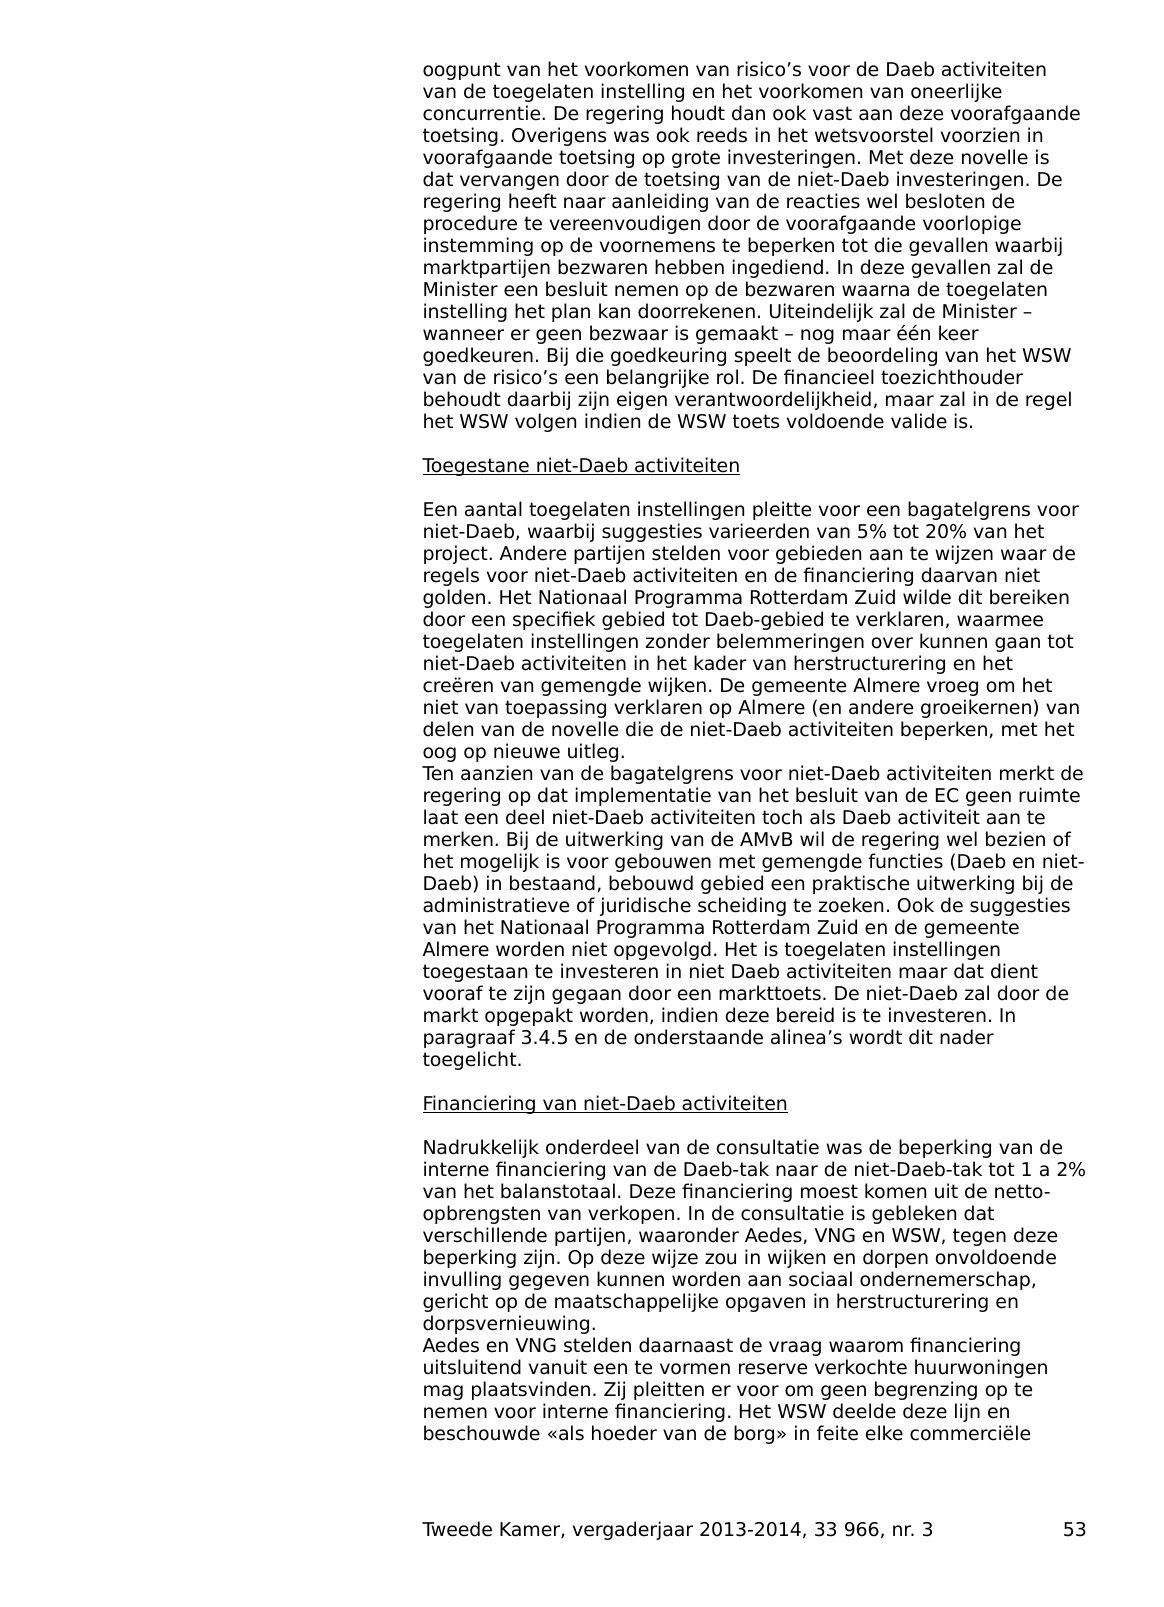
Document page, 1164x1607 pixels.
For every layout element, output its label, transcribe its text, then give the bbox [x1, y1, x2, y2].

text Ten aanzien van de bagatelgrens voor niet-Daeb activiteiten merkt de regering op dat implementatie van het besluit van de EC geen ruimte laat een deel niet-Daeb activiteiten toch als Daeb activiteit aan te merken. Bij de uitwerking van de AMvB wil de regering wel bezien of het mogelijk is voor gebouwen met gemengde functies (Daeb en niet-Daeb) in bestaand, bebouwd gebied een praktische uitwerking bij de administratieve of juridische scheiding te zoeken. Ook de suggesties van het Nationaal Programma Rotterdam Zuid en de gemeente Almere worden niet opgevolgd. Het is toegelaten instellingen toegestaan te investeren in niet Daeb activiteiten maar dat dient vooraf te zijn gegaan door een markttoets. De niet-Daeb zal door de markt opgepakt worden, indien deze bereid is te investeren. In paragraaf 3.4.5 en de onderstaande alinea’s wordt dit nader toegelicht. [422, 763, 1087, 1071]
text Aedes en VNG stelden daarnaast de vraag waarom financiering uitsluitend vanuit een te vormen reserve verkochte huurwoningen mag plaatsvinden. Zij pleitten er voor om geen begrenzing op te nemen voor interne financiering. Het WSW deelde deze lijn en beschouwde «als hoeder van de borg» in feite elke commerciële [422, 1335, 1087, 1444]
text Een aantal toegelaten instellingen pleitte voor een bagatelgrens voor niet-Daeb, waarbij suggesties varieerden van 5% tot 20% van het project. Andere partijen stelden voor gebieden aan te wijzen waar de regels voor niet-Daeb activiteiten en de financiering daarvan niet golden. Het Nationaal Programma Rotterdam Zuid wilde dit bereiken door een specifiek gebied tot Daeb-gebied te verklaren, waarmee toegelaten instellingen zonder belemmeringen over kunnen gaan tot niet-Daeb activiteiten in het kader van herstructurering en het creëren van gemengde wijken. De gemeente Almere vroeg om het niet van toepassing verklaren op Almere (en andere groeikernen) van delen van de novelle die de niet-Daeb activiteiten beperken, met het oog op nieuwe uitleg. [422, 499, 1087, 763]
subtitle Toegestane niet-Daeb activiteiten [422, 455, 1087, 477]
text oogpunt van het voorkomen van risico’s voor de Daeb activiteiten van de toegelaten instelling en het voorkomen van oneerlijke concurrentie. De regering houdt dan ook vast aan deze voorafgaande toetsing. Overigens was ook reeds in het wetsvoorstel voorzien in voorafgaande toetsing op grote investeringen. Met deze novelle is dat vervangen door de toetsing van de niet-Daeb investeringen. De regering heeft naar aanleiding van de reacties wel besloten de procedure te vereenvoudigen door de voorafgaande voorlopige instemming op de voornemens te beperken tot die gevallen waarbij marktpartijen bezwaren hebben ingediend. In deze gevallen zal de Minister een besluit nemen op de bezwaren waarna de toegelaten instelling het plan kan doorrekenen. Uiteindelijk zal de Minister – wanneer er geen bezwaar is gemaakt – nog maar één keer goedkeuren. Bij die goedkeuring speelt de beoordeling van het WSW van de risico’s een belangrijke rol. De financieel toezichthouder behoudt daarbij zijn eigen verantwoordelijkheid, maar zal in de regel het WSW volgen indien de WSW toets voldoende valide is. [422, 59, 1087, 433]
text Nadrukkelijk onderdeel van de consultatie was de beperking van de interne financiering van de Daeb-tak naar de niet-Daeb-tak tot 1 a 2% van het balanstotaal. Deze financiering moest komen uit de netto-opbrengsten van verkopen. In de consultatie is gebleken dat verschillende partijen, waaronder Aedes, VNG en WSW, tegen deze beperking zijn. Op deze wijze zou in wijken en dorpen onvoldoende invulling gegeven kunnen worden aan sociaal ondernemerschap, gericht op de maatschappelijke opgaven in herstructurering en dorpsvernieuwing. [422, 1137, 1087, 1335]
subtitle Financiering van niet-Daeb activiteiten [422, 1093, 1087, 1115]
